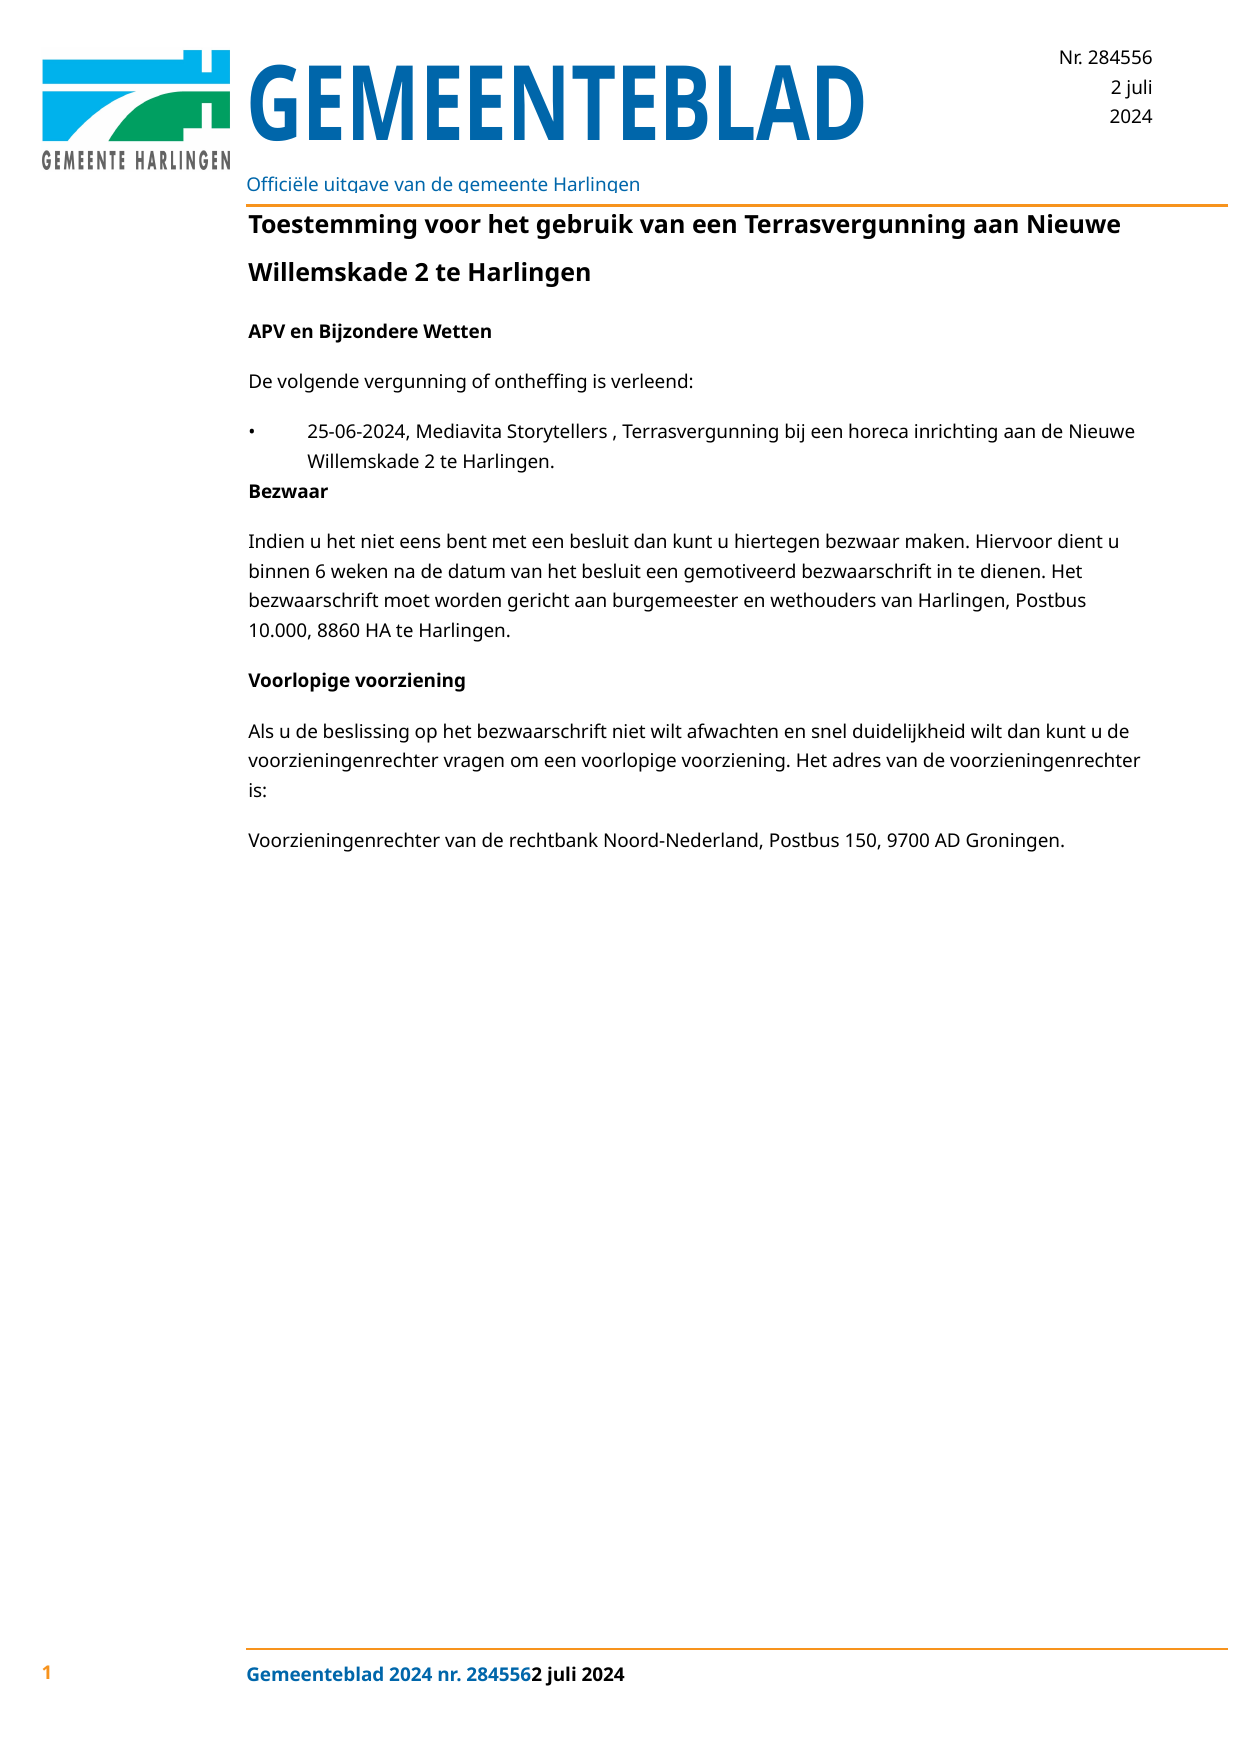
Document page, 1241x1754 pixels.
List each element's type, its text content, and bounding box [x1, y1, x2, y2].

text Bezwaar [248, 478, 1152, 504]
text Voorzieningenrechter van de rechtbank Noord-Nederland, Postbus 150, 9700 AD Groningen. [248, 827, 1152, 853]
text Toestemming voor het gebruik van een Terrasvergunning aan Nieuwe Willemskade 2 te Harlingen [248, 207, 1152, 288]
text De volgende vergunning of ontheffing is verleend: [248, 368, 1152, 394]
text Als u de beslissing op het bezwaarschrift niet wilt afwachten en snel duidelijkheid wilt dan kunt u de voorzieningenrechter vragen om een voorlopige voorziening. Het adres van de voorzieningenrechter is: [248, 718, 1152, 803]
text APV en Bijzondere Wetten [248, 318, 1152, 344]
text Voorlopige voorziening [248, 667, 1152, 693]
text Indien u het niet eens bent met een besluit dan kunt u hiertegen bezwaar maken. Hiervoor dient u binnen 6 weken na de datum van het besluit een gemotiveerd bezwaarschrift in te dienen. Het bezwaarschrift moet worden gericht aan burgemeester en wethouders van Harlingen, Postbus 10.000, 8860 HA te Harlingen. [248, 528, 1152, 643]
list 25-06-2024, Mediavita Storytellers , Terrasvergunning bij een horeca inrichting aan de Nieuwe Willemskade 2 te Harlingen. [248, 419, 1152, 474]
picture [41, 47, 231, 172]
